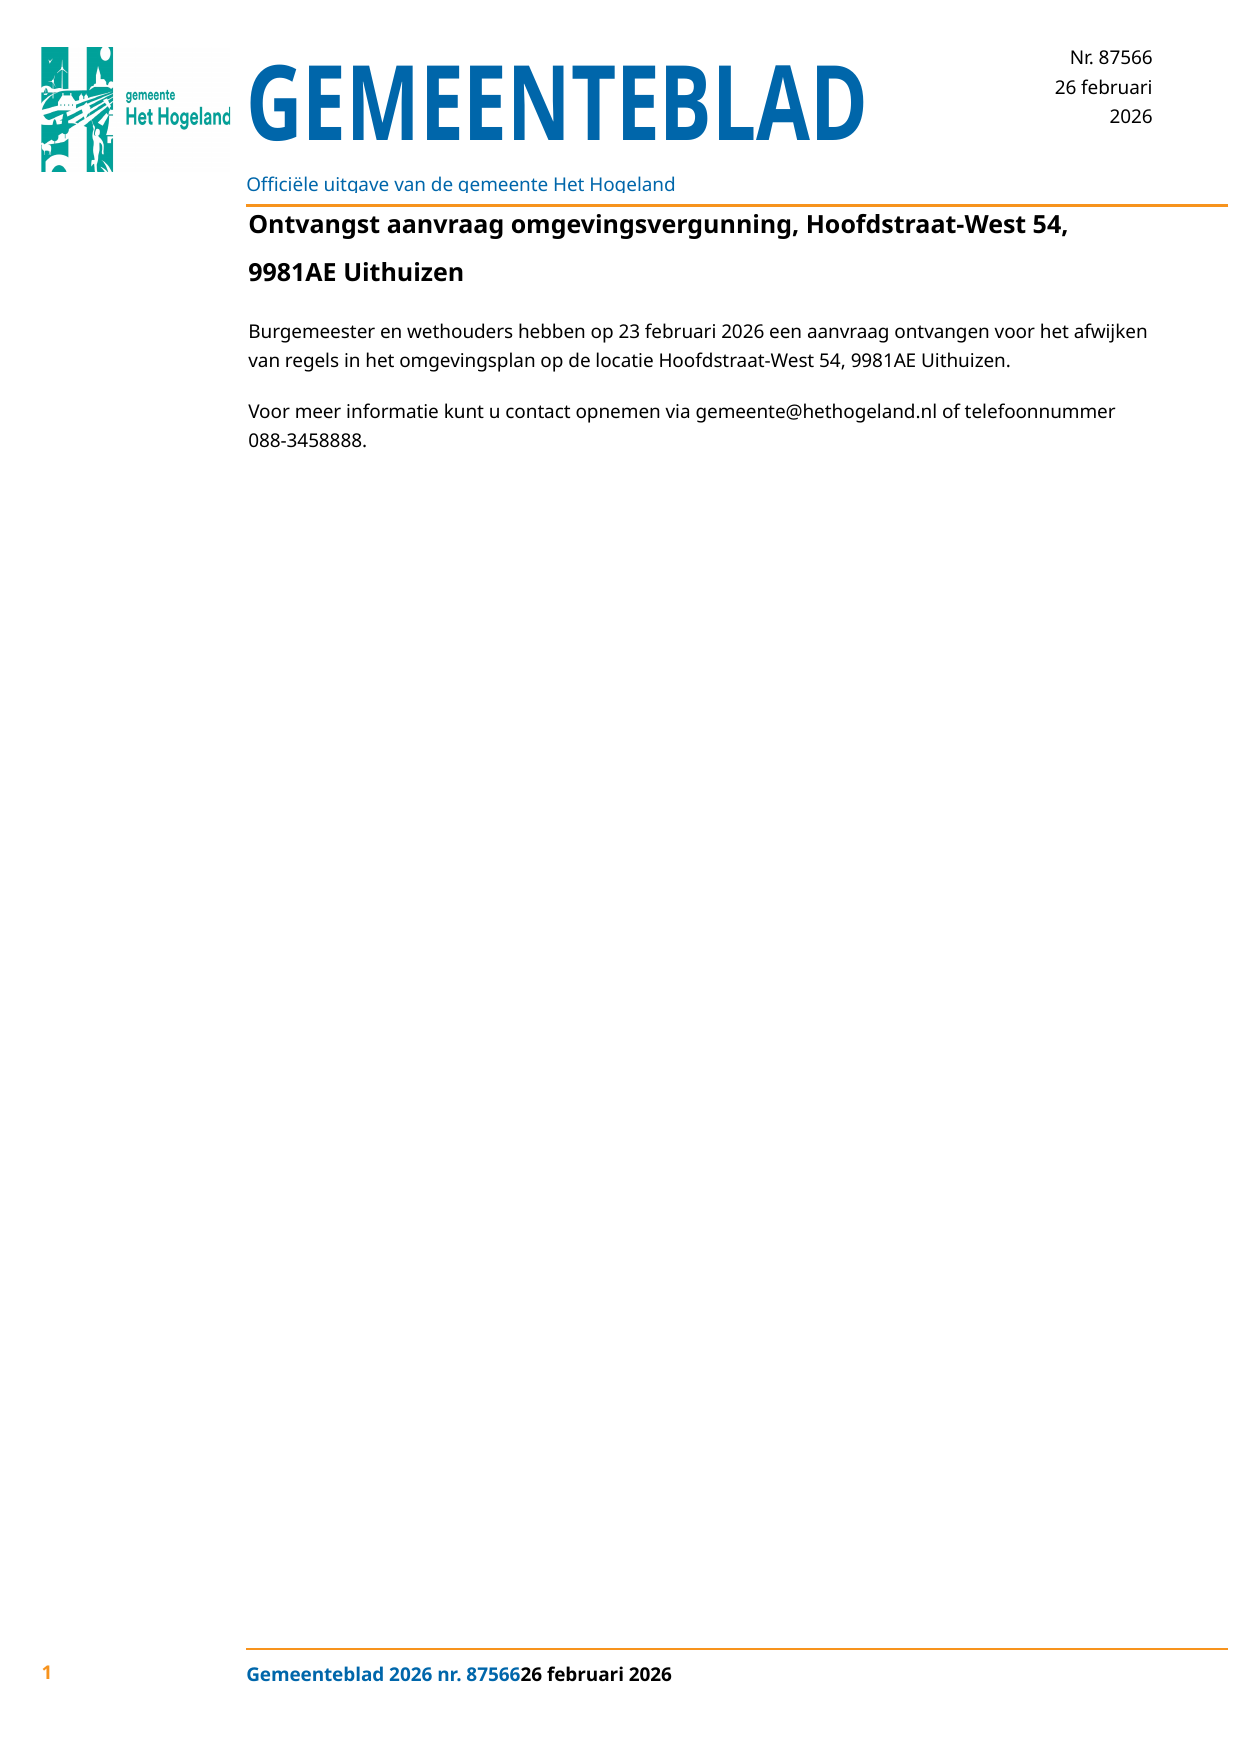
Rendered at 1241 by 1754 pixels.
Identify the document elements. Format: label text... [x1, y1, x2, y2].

text Voor meer informatie kunt u contact opnemen via gemeente@hethogeland.nl of telefoonnummer 088-3458888. [248, 398, 1152, 453]
text Burgemeester en wethouders hebben op 23 februari 2026 een aanvraag ontvangen voor het afwijken van regels in het omgevingsplan op de locatie Hoofdstraat-West 54, 9981AE Uithuizen. [248, 318, 1152, 373]
picture [41, 47, 231, 172]
text Ontvangst aanvraag omgevingsvergunning, Hoofdstraat-West 54, 9981AE Uithuizen [248, 207, 1152, 288]
